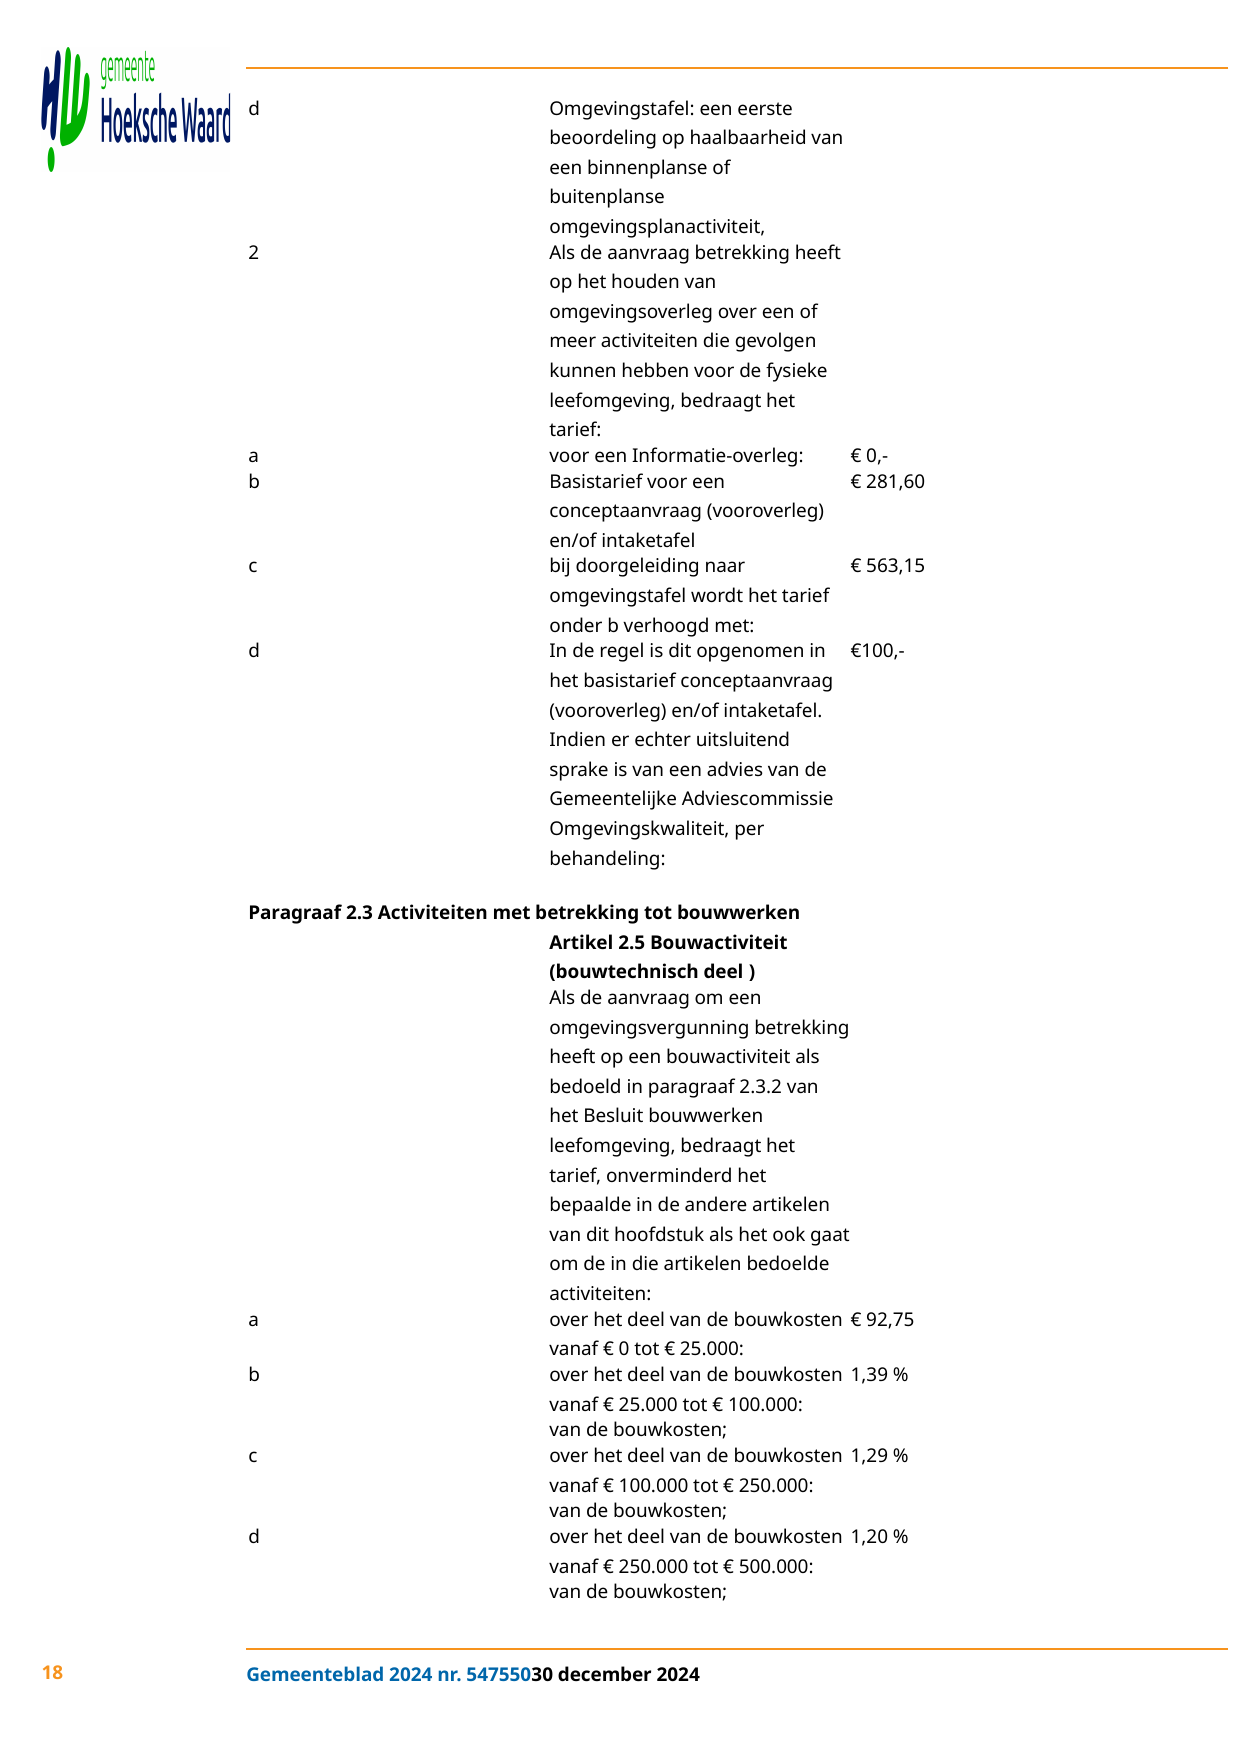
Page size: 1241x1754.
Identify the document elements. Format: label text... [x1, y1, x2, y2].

table_cell In de regel is dit opgenomen in het basistarief conceptaanvraag (vooroverleg) en/of intaketafel. Indien er echter uitsluitend sprake is van een advies van de Gemeentelijke Adviescommissie Omgevingskwaliteit, per behandeling: [549, 638, 850, 870]
table_cell voor een Informatie-overleg: [549, 442, 850, 468]
table_cell d [248, 1523, 549, 1579]
table_header [248, 929, 549, 984]
table_cell [850, 870, 1152, 896]
table_cell [850, 1579, 1152, 1604]
table_cell over het deel van de bouwkosten vanaf € 25.000 tot € 100.000: [549, 1361, 850, 1417]
table_cell b [248, 468, 549, 553]
table_cell € 0,- [850, 442, 1152, 468]
table_cell 1,29 % [850, 1442, 1152, 1498]
table_cell Basistarief voor een conceptaanvraag (vooroverleg) en/of intaketafel [549, 468, 850, 553]
table_cell bij doorgeleiding naar omgevingstafel wordt het tarief onder b verhoogd met: [549, 553, 850, 638]
table_cell [248, 1417, 549, 1442]
table_cell [248, 870, 549, 896]
table_cell Als de aanvraag om een omgevingsvergunning betrekking heeft op een bouwactiviteit als bedoeld in paragraaf 2.3.2 van het Besluit bouwwerken leefomgeving, bedraagt het tarief, onverminderd het bepaalde in de andere artikelen van dit hoofdstuk als het ook gaat om de in die artikelen bedoelde activiteiten: [549, 984, 850, 1306]
table_cell over het deel van de bouwkosten vanaf € 250.000 tot € 500.000: [549, 1523, 850, 1579]
table_cell 2 [248, 239, 549, 442]
table_cell van de bouwkosten; [549, 1579, 850, 1604]
table_cell [248, 1579, 549, 1604]
table_cell over het deel van de bouwkosten vanaf € 100.000 tot € 250.000: [549, 1442, 850, 1498]
table_cell c [248, 553, 549, 638]
table_cell a [248, 1306, 549, 1361]
table_header [850, 929, 1152, 984]
picture [41, 47, 231, 172]
table_cell €100,- [850, 638, 1152, 870]
table_cell van de bouwkosten; [549, 1417, 850, 1442]
table_cell b [248, 1361, 549, 1417]
table_cell € 563,15 [850, 553, 1152, 638]
table_cell [248, 1498, 549, 1523]
table_cell [850, 1417, 1152, 1442]
table_cell Omgevingstafel: een eerste beoordeling op haalbaarheid van een binnenplanse of buitenplanse omgevingsplanactiviteit, [549, 95, 850, 239]
table_cell 1,39 % [850, 1361, 1152, 1417]
table_cell [850, 1498, 1152, 1523]
table_cell c [248, 1442, 549, 1498]
table_cell 1,20 % [850, 1523, 1152, 1579]
table_cell d [248, 638, 549, 870]
table_cell [248, 984, 549, 1306]
table_cell Als de aanvraag betrekking heeft op het houden van omgevingsoverleg over een of meer activiteiten die gevolgen kunnen hebben voor de fysieke leefomgeving, bedraagt het tarief: [549, 239, 850, 442]
text Paragraaf 2.3 Activiteiten met betrekking tot bouwwerken [248, 899, 1152, 925]
table_cell [850, 984, 1152, 1306]
table_cell [850, 239, 1152, 442]
table_cell [549, 870, 850, 896]
table_cell a [248, 442, 549, 468]
table_cell d [248, 95, 549, 239]
table_cell € 92,75 [850, 1306, 1152, 1361]
table_cell van de bouwkosten; [549, 1498, 850, 1523]
table_header Artikel 2.5 Bouwactiviteit (bouwtechnisch deel ) [549, 929, 850, 984]
table_cell over het deel van de bouwkosten vanaf € 0 tot € 25.000: [549, 1306, 850, 1361]
table_cell € 281,60 [850, 468, 1152, 553]
table_cell [850, 95, 1152, 239]
